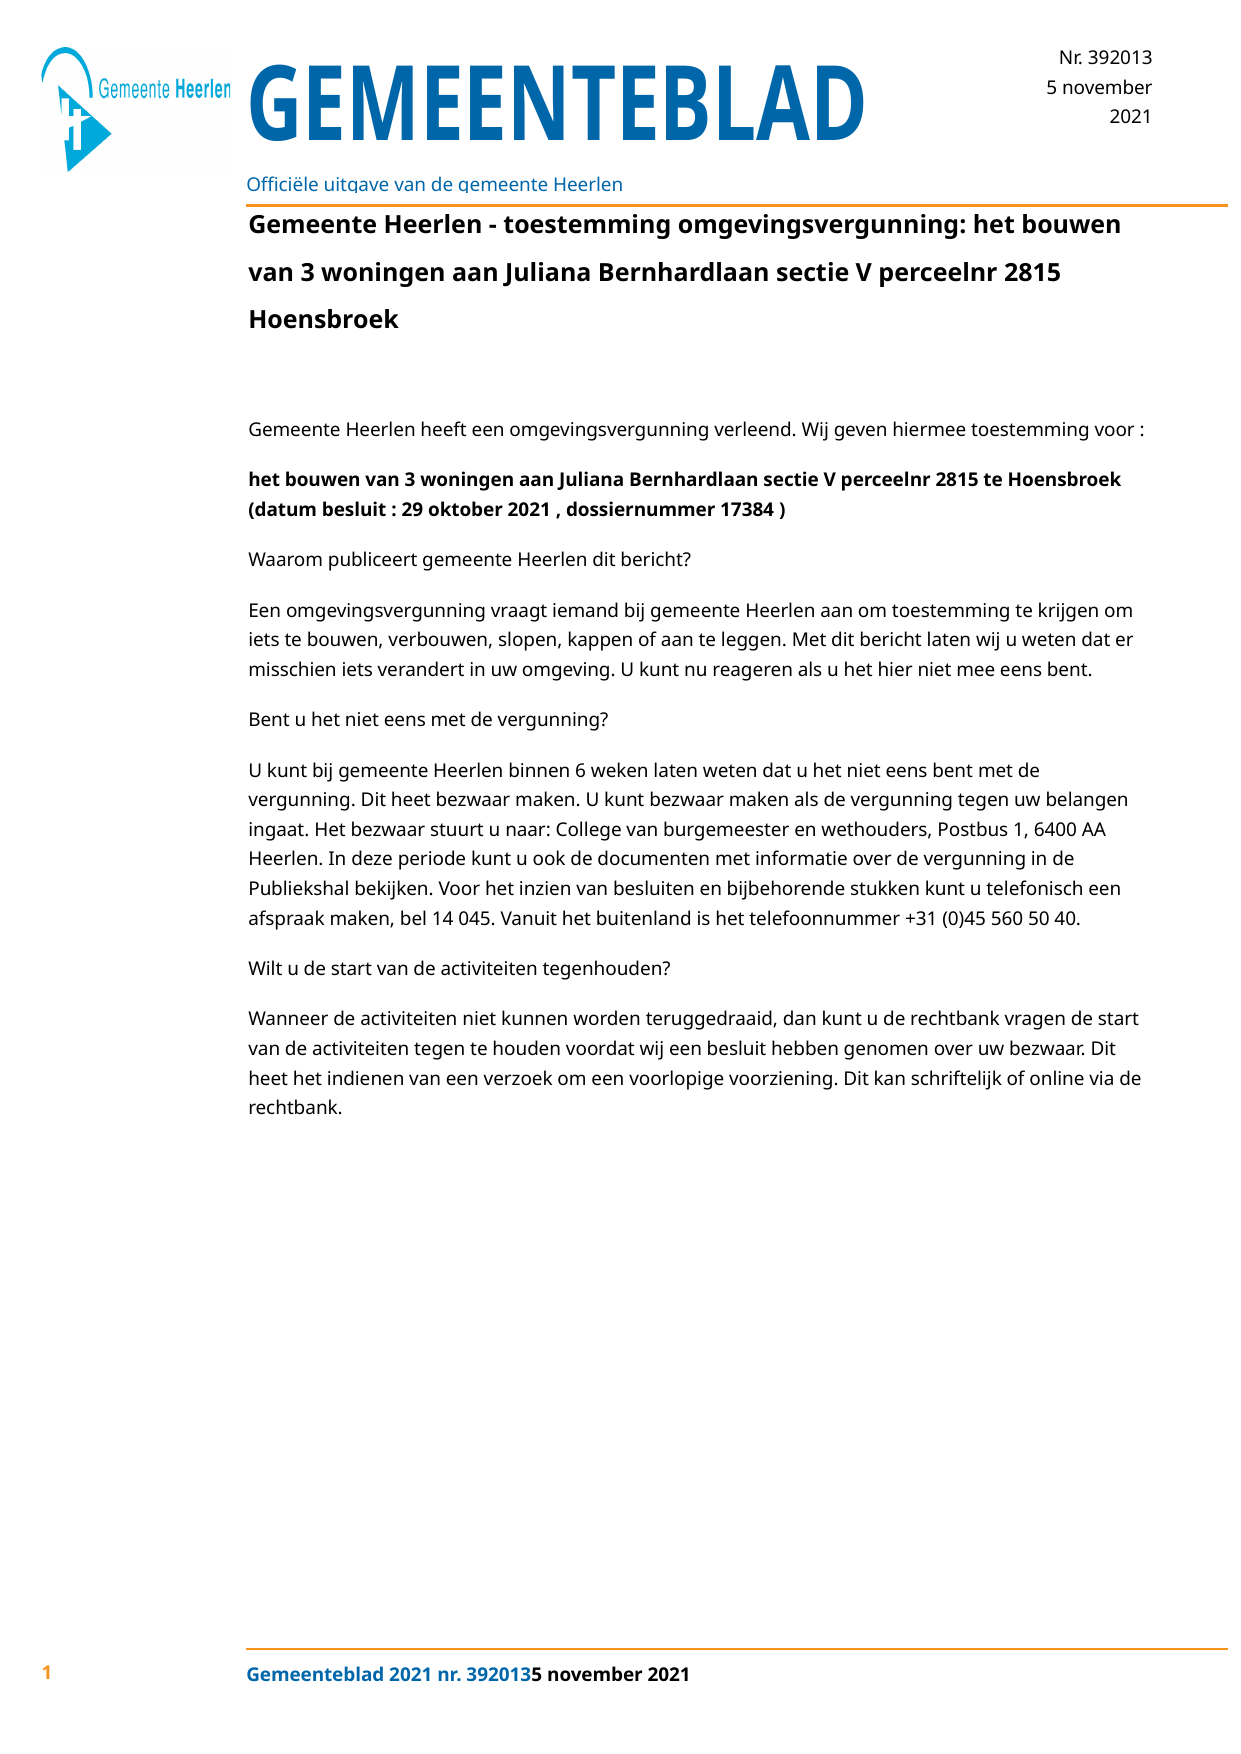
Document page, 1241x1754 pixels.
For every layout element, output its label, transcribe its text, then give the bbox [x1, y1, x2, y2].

text Bent u het niet eens met de vergunning? [248, 706, 1152, 732]
text Wilt u de start van de activiteiten tegenhouden? [248, 955, 1152, 981]
text Gemeente Heerlen heeft een omgevingsvergunning verleend. Wij geven hiermee toestemming voor : [248, 416, 1152, 442]
picture [41, 47, 59, 70]
text U kunt bij gemeente Heerlen binnen 6 weken laten weten dat u het niet eens bent met de vergunning. Dit heet bezwaar maken. U kunt bezwaar maken als de vergunning tegen uw belangen ingaat. Het bezwaar stuurt u naar: College van burgemeester en wethouders, Postbus 1, 6400 AA Heerlen. In deze periode kunt u ook de documenten met informatie over de vergunning in de Publiekshal bekijken. Voor het inzien van besluiten en bijbehorende stukken kunt u telefonisch een afspraak maken, bel 14 045. Vanuit het buitenland is het telefoonnummer +31 (0)45 560 50 40. [248, 757, 1152, 930]
text Wanneer de activiteiten niet kunnen worden teruggedraaid, dan kunt u de rechtbank vragen de start van de activiteiten tegen te houden voordat wij een besluit hebben genomen over uw bezwaar. Dit heet het indienen van een verzoek om een voorlopige voorziening. Dit kan schriftelijk of online via de rechtbank. [248, 1006, 1152, 1120]
text Een omgevingsvergunning vraagt iemand bij gemeente Heerlen aan om toestemming te krijgen om iets te bouwen, verbouwen, slopen, kappen of aan te leggen. Met dit bericht laten wij u weten dat er misschien iets verandert in uw omgeving. U kunt nu reageren als u het hier niet mee eens bent. [248, 597, 1152, 682]
picture [41, 47, 231, 172]
text het bouwen van 3 woningen aan Juliana Bernhardlaan sectie V perceelnr 2815 te Hoensbroek (datum besluit : 29 oktober 2021 , dossiernummer 17384 ) [248, 466, 1152, 522]
text Gemeente Heerlen - toestemming omgevingsvergunning: het bouwen van 3 woningen aan Juliana Bernhardlaan sectie V perceelnr 2815 Hoensbroek [248, 207, 1152, 336]
text Waarom publiceert gemeente Heerlen dit bericht? [248, 546, 1152, 572]
